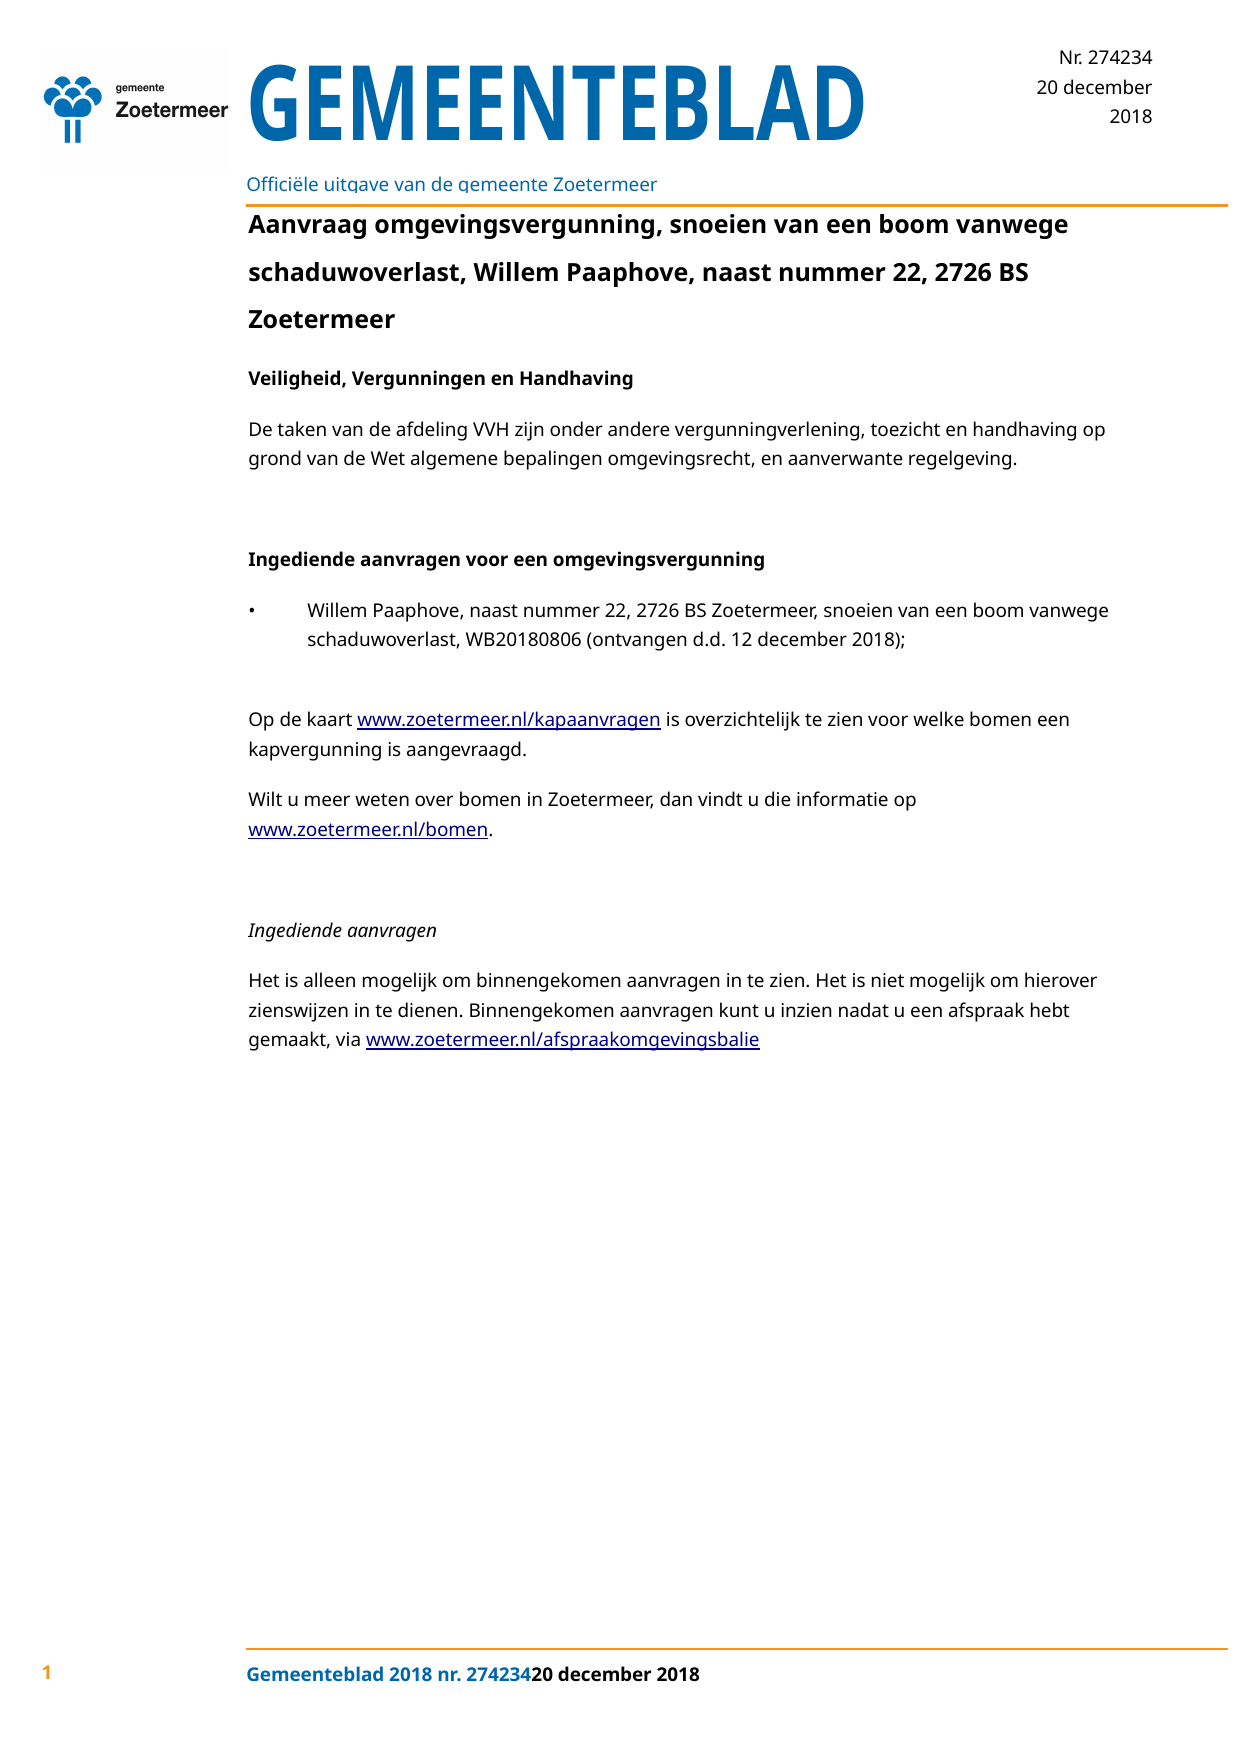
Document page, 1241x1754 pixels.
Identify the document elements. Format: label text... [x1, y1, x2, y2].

text Ingediende aanvragen voor een omgevingsvergunning [248, 546, 1152, 572]
text Wilt u meer weten over bomen in Zoetermeer, dan vindt u die informatie op www.zoetermeer.nl/bomen. [248, 786, 1152, 842]
text De taken van de afdeling VVH zijn onder andere vergunningverlening, toezicht en handhaving op grond van de Wet algemene bepalingen omgevingsrecht, en aanverwante regelgeving. [248, 416, 1152, 471]
list Willem Paaphove, naast nummer 22, 2726 BS Zoetermeer, snoeien van een boom vanwege schaduwoverlast, WB20180806 (ontvangen d.d. 12 december 2018); [248, 597, 1152, 652]
text Aanvraag omgevingsvergunning, snoeien van een boom vanwege schaduwoverlast, Willem Paaphove, naast nummer 22, 2726 BS Zoetermeer [248, 207, 1152, 336]
text Het is alleen mogelijk om binnengekomen aanvragen in te zien. Het is niet mogelijk om hierover zienswijzen in te dienen. Binnengekomen aanvragen kunt u inzien nadat u een afspraak hebt gemaakt, via www.zoetermeer.nl/afspraakomgevingsbalie [248, 967, 1152, 1052]
picture [41, 47, 231, 172]
text Op de kaart www.zoetermeer.nl/kapaanvragen is overzichtelijk te zien voor welke bomen een kapvergunning is aangevraagd. [248, 706, 1152, 762]
text Ingediende aanvragen [248, 917, 1152, 942]
text Veiligheid, Vergunningen en Handhaving [248, 366, 1152, 391]
